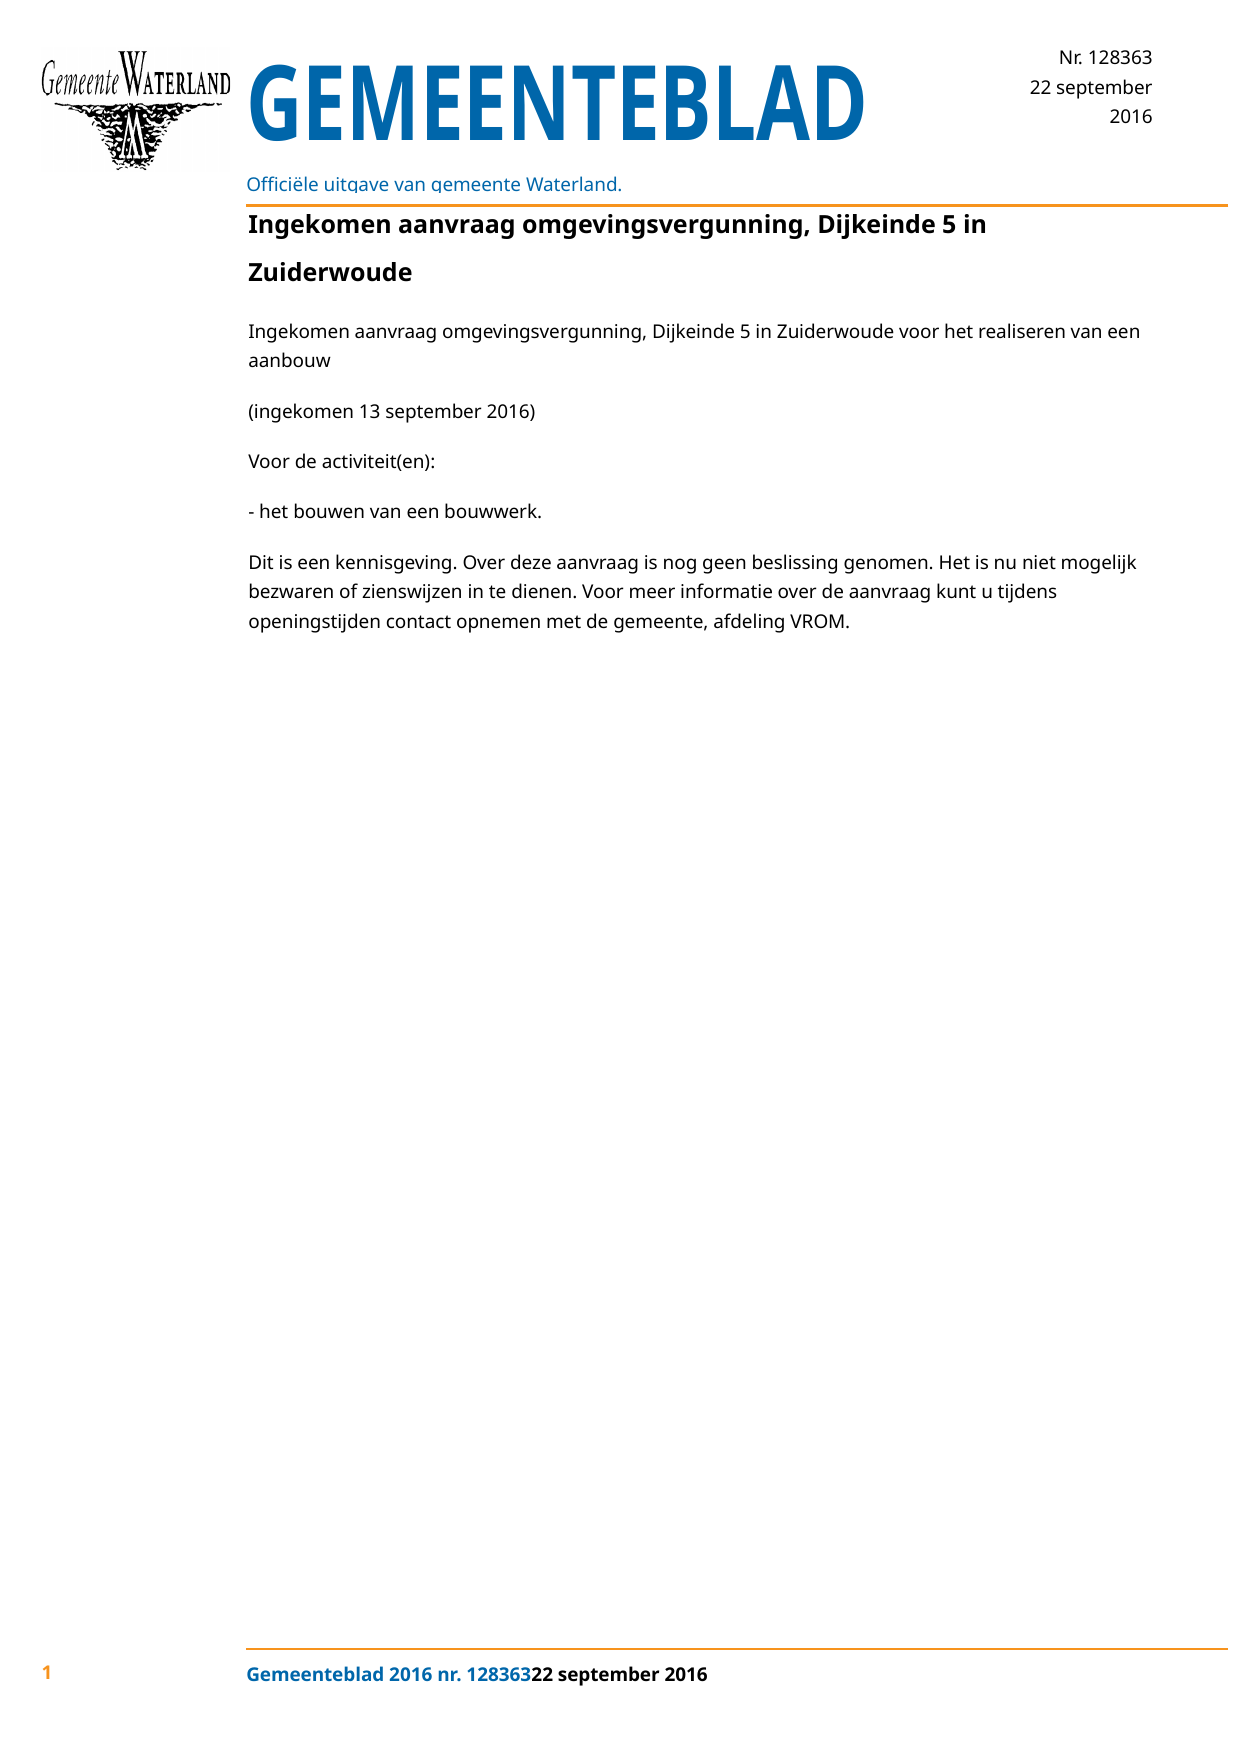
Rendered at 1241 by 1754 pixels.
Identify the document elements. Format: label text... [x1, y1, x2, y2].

text - het bouwen van een bouwwerk. [248, 499, 1152, 524]
text Voor de activiteit(en): [248, 448, 1152, 474]
text (ingekomen 13 september 2016) [248, 398, 1152, 424]
text Ingekomen aanvraag omgevingsvergunning, Dijkeinde 5 in Zuiderwoude [248, 207, 1152, 288]
text Ingekomen aanvraag omgevingsvergunning, Dijkeinde 5 in Zuiderwoude voor het realiseren van een aanbouw [248, 318, 1152, 373]
text Dit is een kennisgeving. Over deze aanvraag is nog geen beslissing genomen. Het is nu niet mogelijk bezwaren of zienswijzen in te dienen. Voor meer informatie over de aanvraag kunt u tijdens openingstijden contact opnemen met de gemeente, afdeling VROM. [248, 549, 1152, 634]
picture [41, 47, 231, 172]
